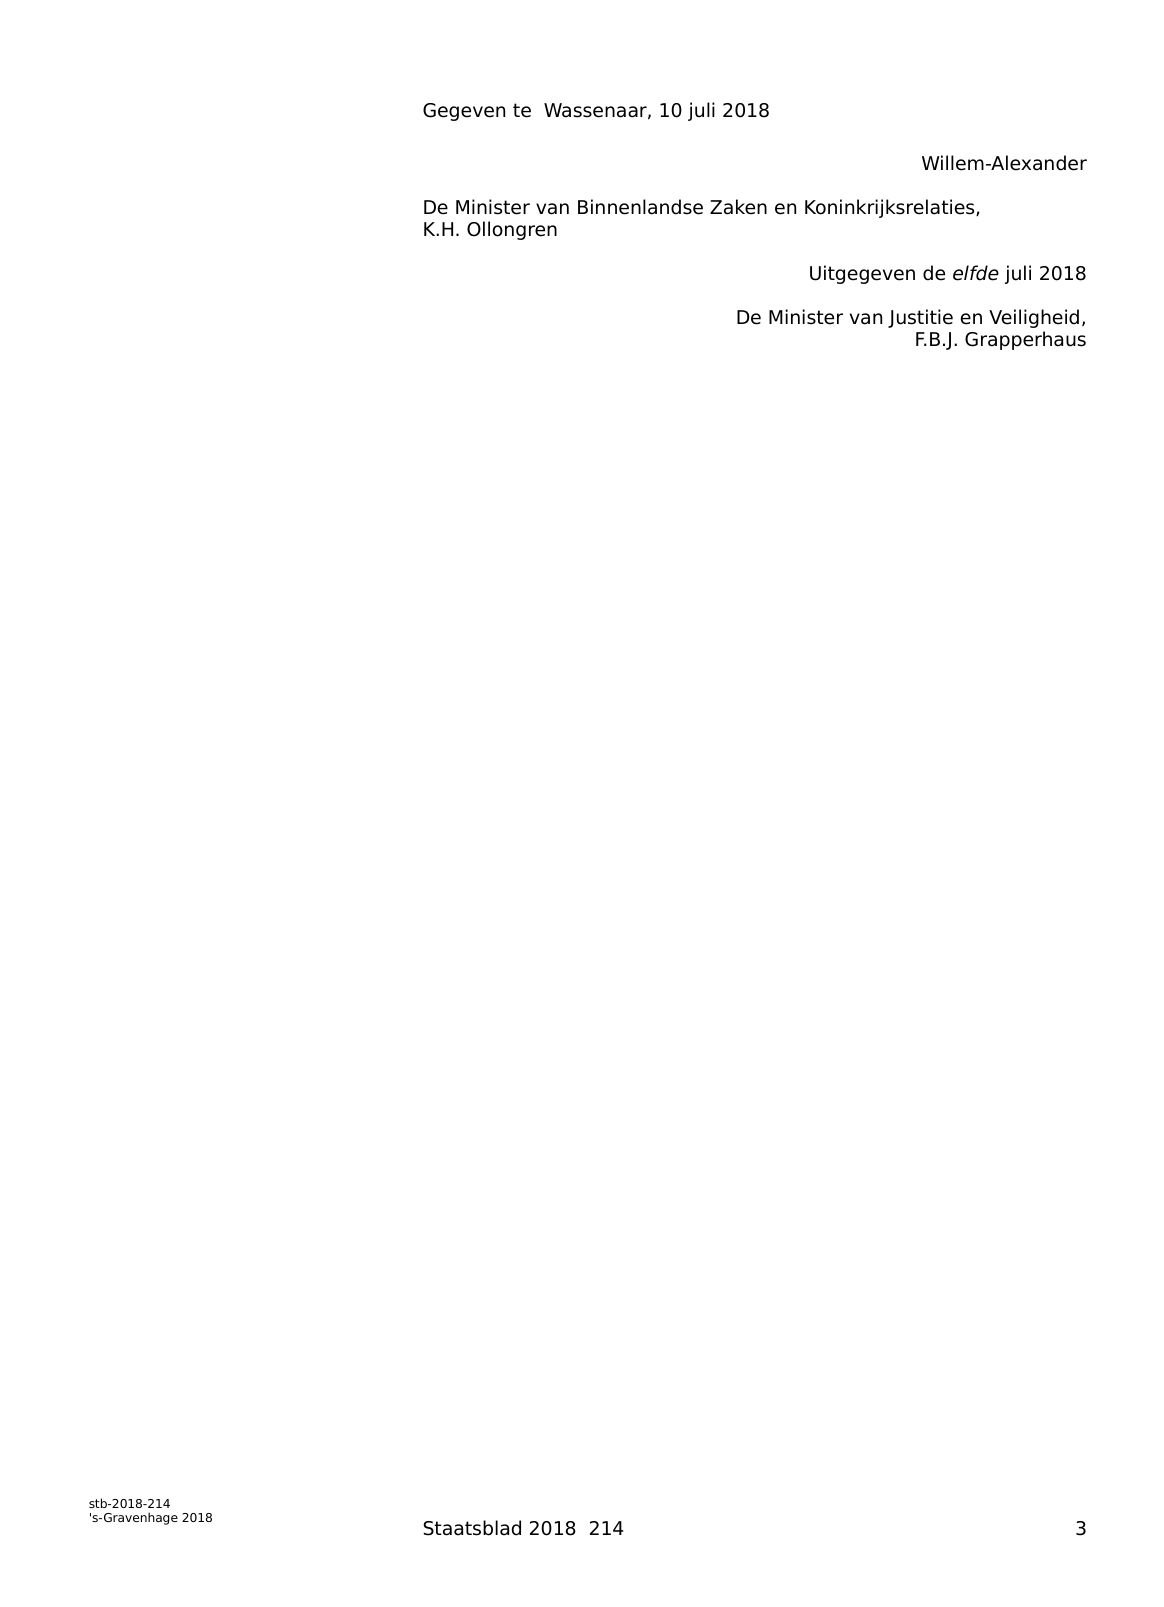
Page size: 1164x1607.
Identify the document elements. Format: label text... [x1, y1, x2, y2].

text Willem-Alexander [422, 152, 1087, 174]
text De Minister van Justitie en Veiligheid, F.B.J. Grapperhaus [422, 307, 1087, 351]
text Gegeven te Wassenaar, 10 juli 2018 [422, 100, 1087, 122]
text Uitgegeven de elfde juli 2018 [422, 263, 1087, 285]
text De Minister van Binnenlandse Zaken en Koninkrijksrelaties, K.H. Ollongren [422, 197, 1087, 241]
text stb-2018-214 [88, 1497, 323, 1511]
text 's-Gravenhage 2018 [88, 1511, 323, 1525]
